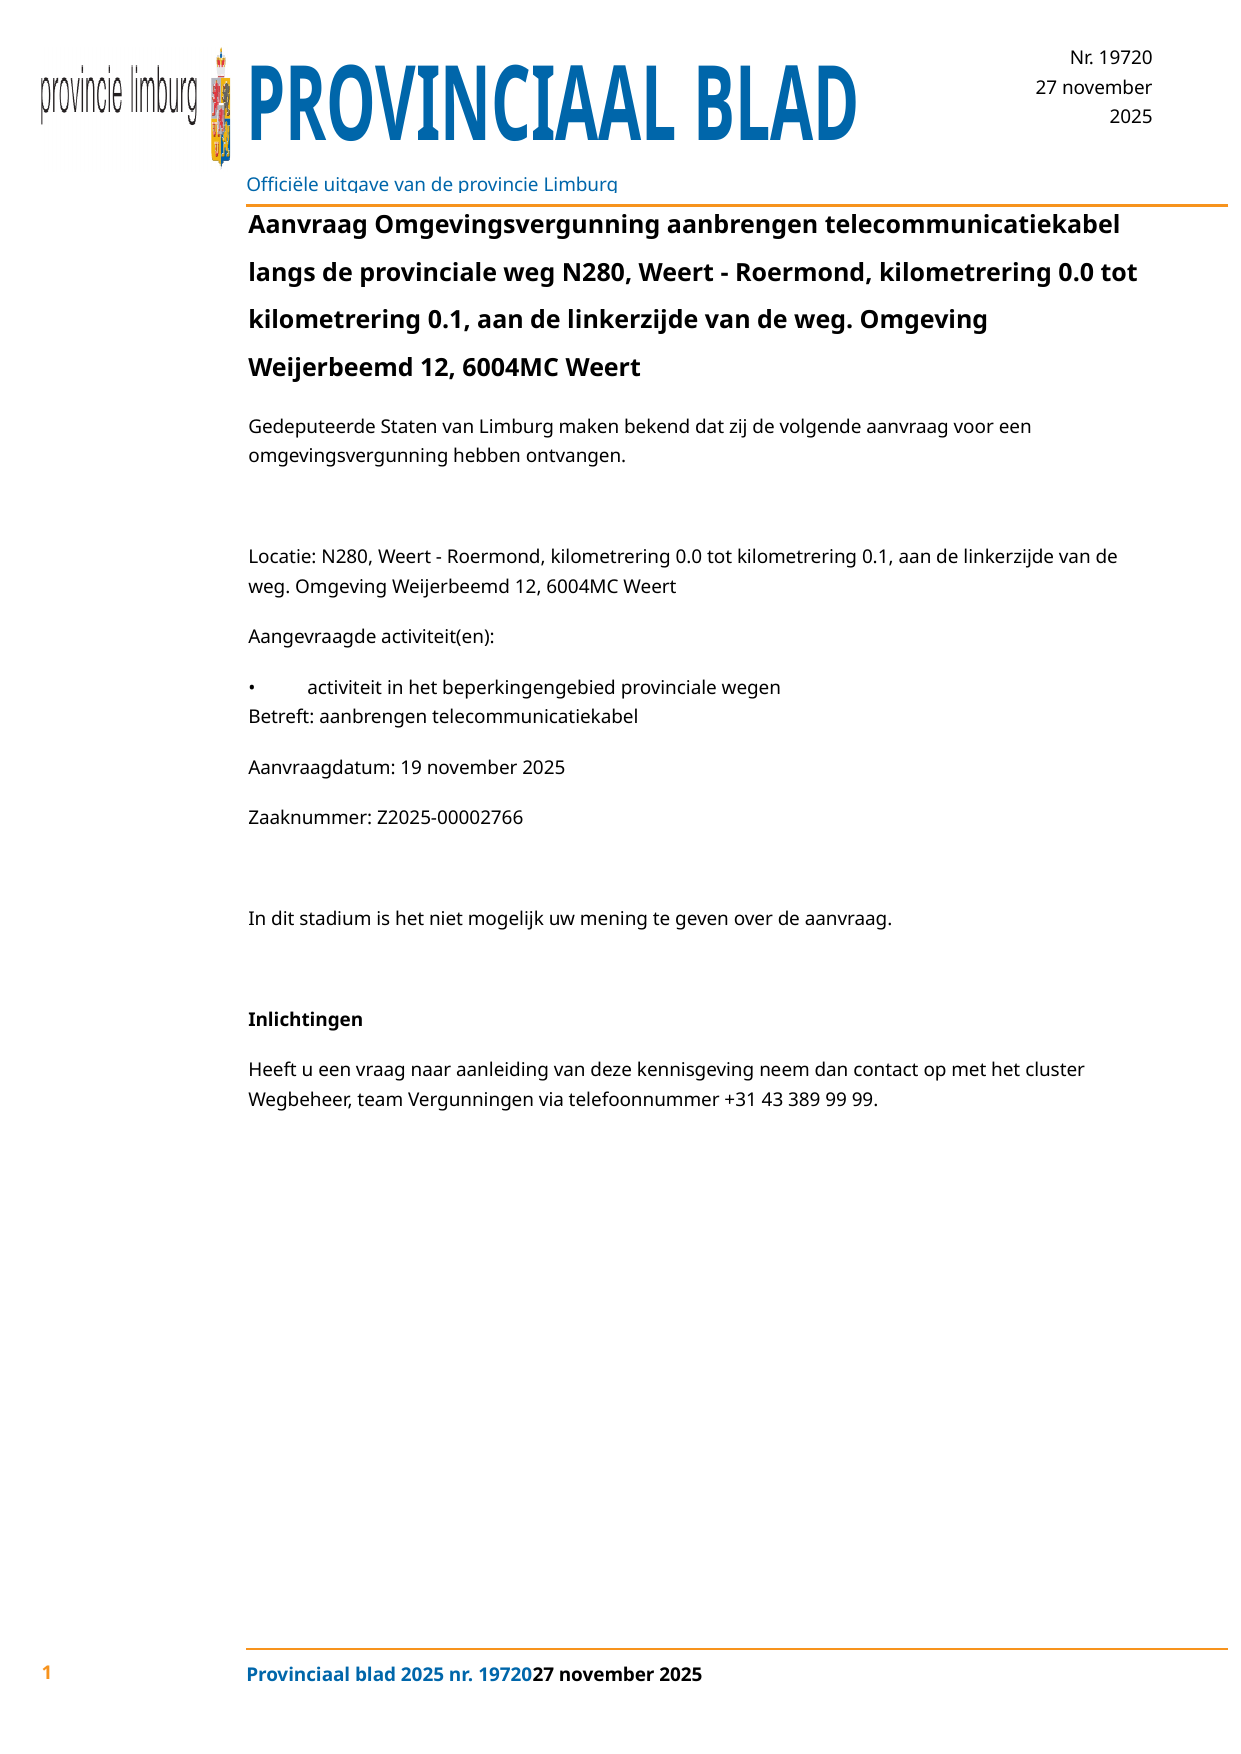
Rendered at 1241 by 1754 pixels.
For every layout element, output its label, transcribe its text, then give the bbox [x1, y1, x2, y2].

text Aanvraagdatum: 19 november 2025 [248, 754, 1152, 780]
text Zaaknummer: Z2025-00002766 [248, 804, 1152, 830]
text Betreft: aanbrengen telecommunicatiekabel [248, 703, 1152, 729]
text Gedeputeerde Staten van Limburg maken bekend dat zij de volgende aanvraag voor een omgevingsvergunning hebben ontvangen. [248, 413, 1152, 468]
text Heeft u een vraag naar aanleiding van deze kennisgeving neem dan contact op met het cluster Wegbeheer, team Vergunningen via telefoonnummer +31 43 389 99 99. [248, 1056, 1152, 1112]
text In dit stadium is het niet mogelijk uw mening te geven over de aanvraag. [248, 905, 1152, 931]
text Aangevraagde activiteit(en): [248, 623, 1152, 649]
text Inlichtingen [248, 1006, 1152, 1032]
text Aanvraag Omgevingsvergunning aanbrengen telecommunicatiekabel langs de provinciale weg N280, Weert - Roermond, kilometrering 0.0 tot kilometrering 0.1, aan de linkerzijde van de weg. Omgeving Weijerbeemd 12, 6004MC Weert [248, 207, 1152, 384]
list activiteit in het beperkingengebied provinciale wegen [248, 674, 1152, 700]
text Locatie: N280, Weert - Roermond, kilometrering 0.0 tot kilometrering 0.1, aan de linkerzijde van de weg. Omgeving Weijerbeemd 12, 6004MC Weert [248, 543, 1152, 599]
picture [41, 47, 231, 172]
